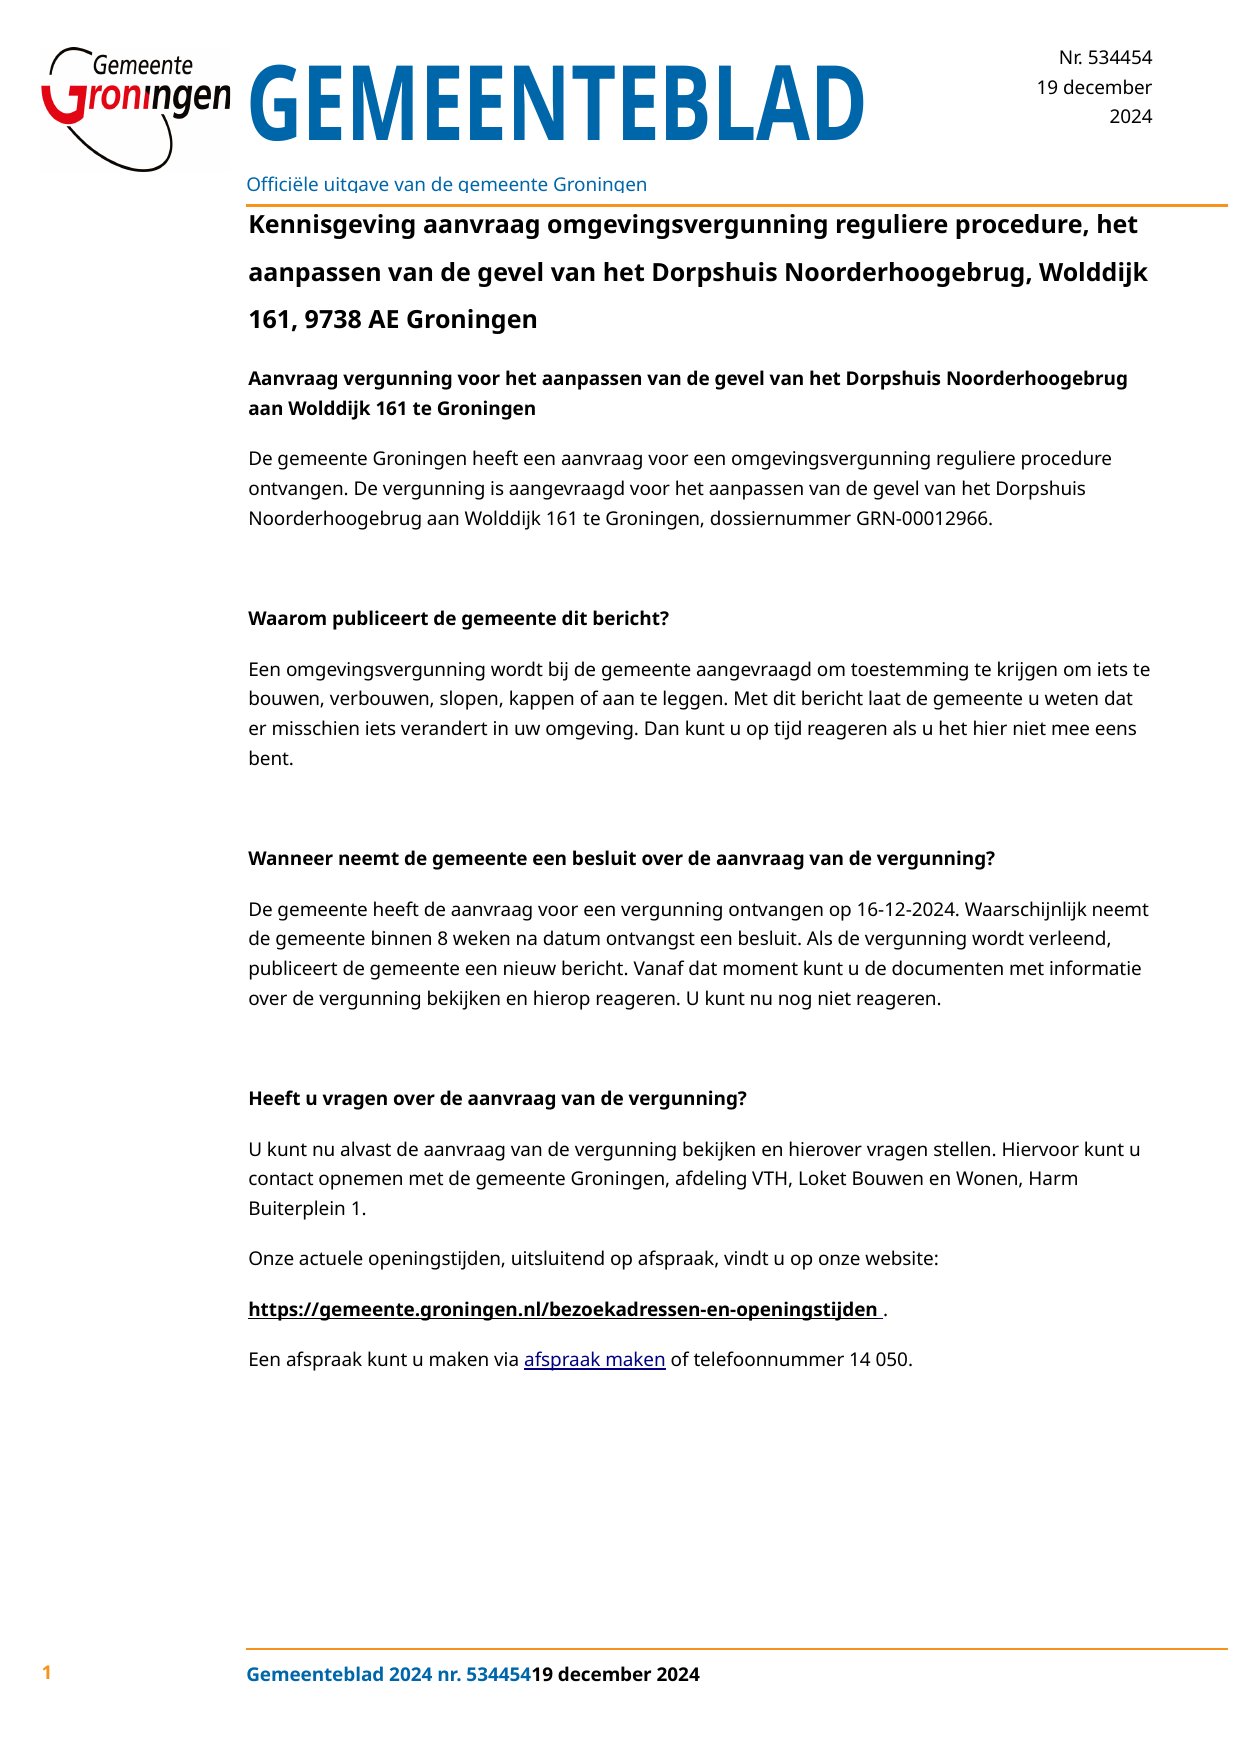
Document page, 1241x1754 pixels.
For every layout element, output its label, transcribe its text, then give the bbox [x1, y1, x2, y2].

text De gemeente heeft de aanvraag voor een vergunning ontvangen op 16-12-2024. Waarschijnlijk neemt de gemeente binnen 8 weken na datum ontvangst een besluit. Als de vergunning wordt verleend, publiceert de gemeente een nieuw bericht. Vanaf dat moment kunt u de documenten met informatie over de vergunning bekijken en hierop reageren. U kunt nu nog niet reageren. [248, 896, 1152, 1010]
text Kennisgeving aanvraag omgevingsvergunning reguliere procedure, het aanpassen van de gevel van het Dorpshuis Noorderhoogebrug, Wolddijk 161, 9738 AE Groningen [248, 207, 1152, 336]
text U kunt nu alvast de aanvraag van de vergunning bekijken en hierover vragen stellen. Hiervoor kunt u contact opnemen met de gemeente Groningen, afdeling VTH, Loket Bouwen en Wonen, Harm Buiterplein 1. [248, 1136, 1152, 1221]
text De gemeente Groningen heeft een aanvraag voor een omgevingsvergunning reguliere procedure ontvangen. De vergunning is aangevraagd voor het aanpassen van de gevel van het Dorpshuis Noorderhoogebrug aan Wolddijk 161 te Groningen, dossiernummer GRN-00012966. [248, 446, 1152, 530]
text Wanneer neemt de gemeente een besluit over de aanvraag van de vergunning? [248, 846, 1152, 871]
text Een omgevingsvergunning wordt bij de gemeente aangevraagd om toestemming te krijgen om iets te bouwen, verbouwen, slopen, kappen of aan te leggen. Met dit bericht laat de gemeente u weten dat er misschien iets verandert in uw omgeving. Dan kunt u op tijd reageren als u het hier niet mee eens bent. [248, 656, 1152, 770]
text Aanvraag vergunning voor het aanpassen van de gevel van het Dorpshuis Noorderhoogebrug aan Wolddijk 161 te Groningen [248, 366, 1152, 421]
picture [41, 47, 231, 172]
text Een afspraak kunt u maken via afspraak maken of telefoonnummer 14 050. [248, 1346, 1152, 1372]
text Heeft u vragen over de aanvraag van de vergunning? [248, 1086, 1152, 1111]
text Onze actuele openingstijden, uitsluitend op afspraak, vindt u op onze website: [248, 1246, 1152, 1271]
text Waarom publiceert de gemeente dit bericht? [248, 606, 1152, 631]
text https://gemeente.groningen.nl/bezoekadressen-en-openingstijden . [248, 1296, 1152, 1322]
